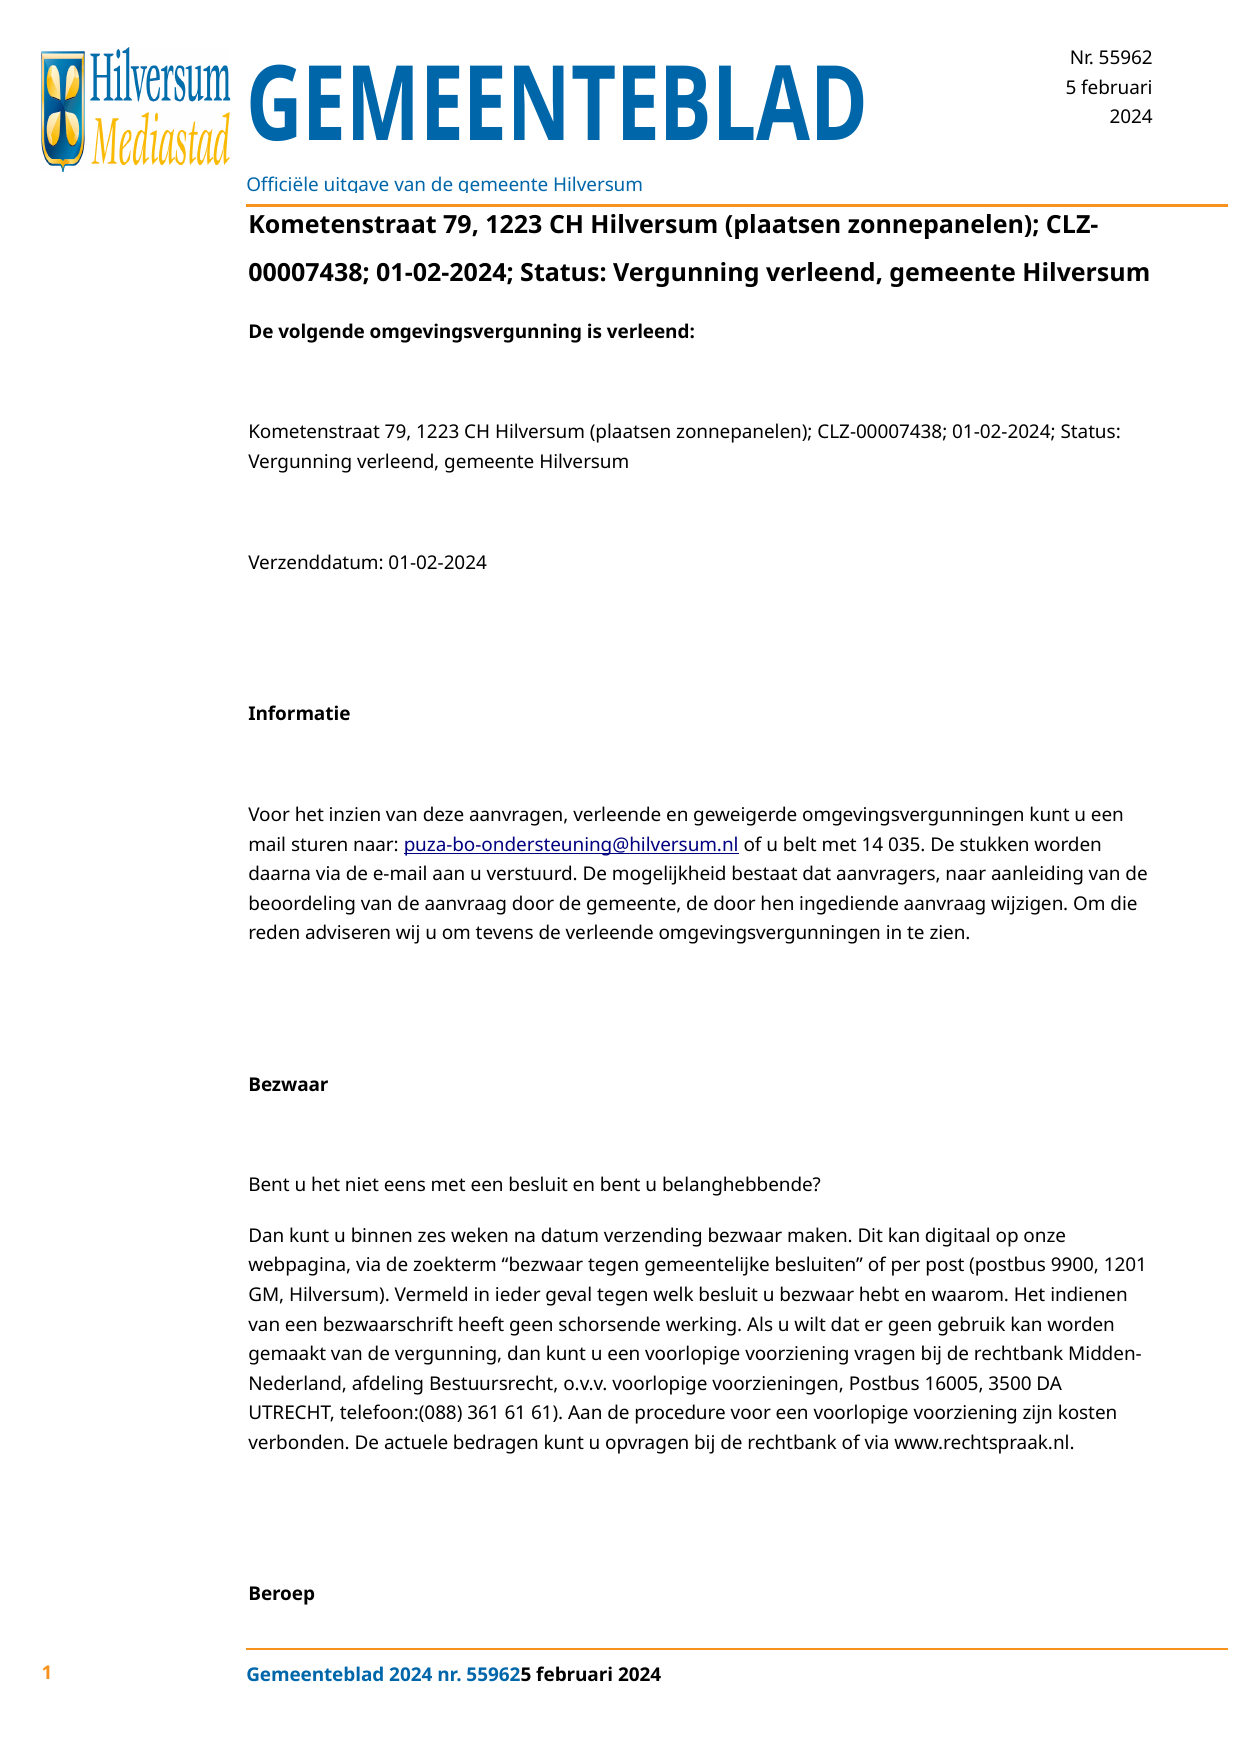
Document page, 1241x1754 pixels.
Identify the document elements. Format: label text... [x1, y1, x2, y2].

text Verzenddatum: 01-02-2024 [248, 549, 1152, 575]
text Bezwaar [248, 1071, 1152, 1097]
text Kometenstraat 79, 1223 CH Hilversum (plaatsen zonnepanelen); CLZ-00007438; 01-02-2024; Status: Vergunning verleend, gemeente Hilversum [248, 419, 1152, 474]
picture [41, 47, 231, 172]
text Kometenstraat 79, 1223 CH Hilversum (plaatsen zonnepanelen); CLZ-00007438; 01-02-2024; Status: Vergunning verleend, gemeente Hilversum [248, 207, 1152, 288]
text Informatie [248, 700, 1152, 726]
text Dan kunt u binnen zes weken na datum verzending bezwaar maken. Dit kan digitaal op onze webpagina, via de zoekterm “bezwaar tegen gemeentelijke besluiten” of per post (postbus 9900, 1201 GM, Hilversum). Vermeld in ieder geval tegen welk besluit u bezwaar hebt en waarom. Het indienen van een bezwaarschrift heeft geen schorsende werking. Als u wilt dat er geen gebruik kan worden gemaakt van de vergunning, dan kunt u een voorlopige voorziening vragen bij de rechtbank Midden-Nederland, afdeling Bestuursrecht, o.v.v. voorlopige voorzieningen, Postbus 16005, 3500 DA UTRECHT, telefoon:(088) 361 61 61). Aan de procedure voor een voorlopige voorziening zijn kosten verbonden. De actuele bedragen kunt u opvragen bij de rechtbank of via www.rechtspraak.nl. [248, 1222, 1152, 1455]
text Bent u het niet eens met een besluit en bent u belanghebbende? [248, 1172, 1152, 1197]
text Voor het inzien van deze aanvragen, verleende en geweigerde omgevingsvergunningen kunt u een mail sturen naar: puza-bo-ondersteuning@hilversum.nl of u belt met 14 035. De stukken worden daarna via de e-mail aan u verstuurd. De mogelijkheid bestaat dat aanvragers, naar aanleiding van de beoordeling van de aanvraag door de gemeente, de door hen ingediende aanvraag wijzigen. Om die reden adviseren wij u om tevens de verleende omgevingsvergunningen in te zien. [248, 801, 1152, 945]
text De volgende omgevingsvergunning is verleend: [248, 318, 1152, 344]
text Beroep [248, 1580, 1152, 1606]
